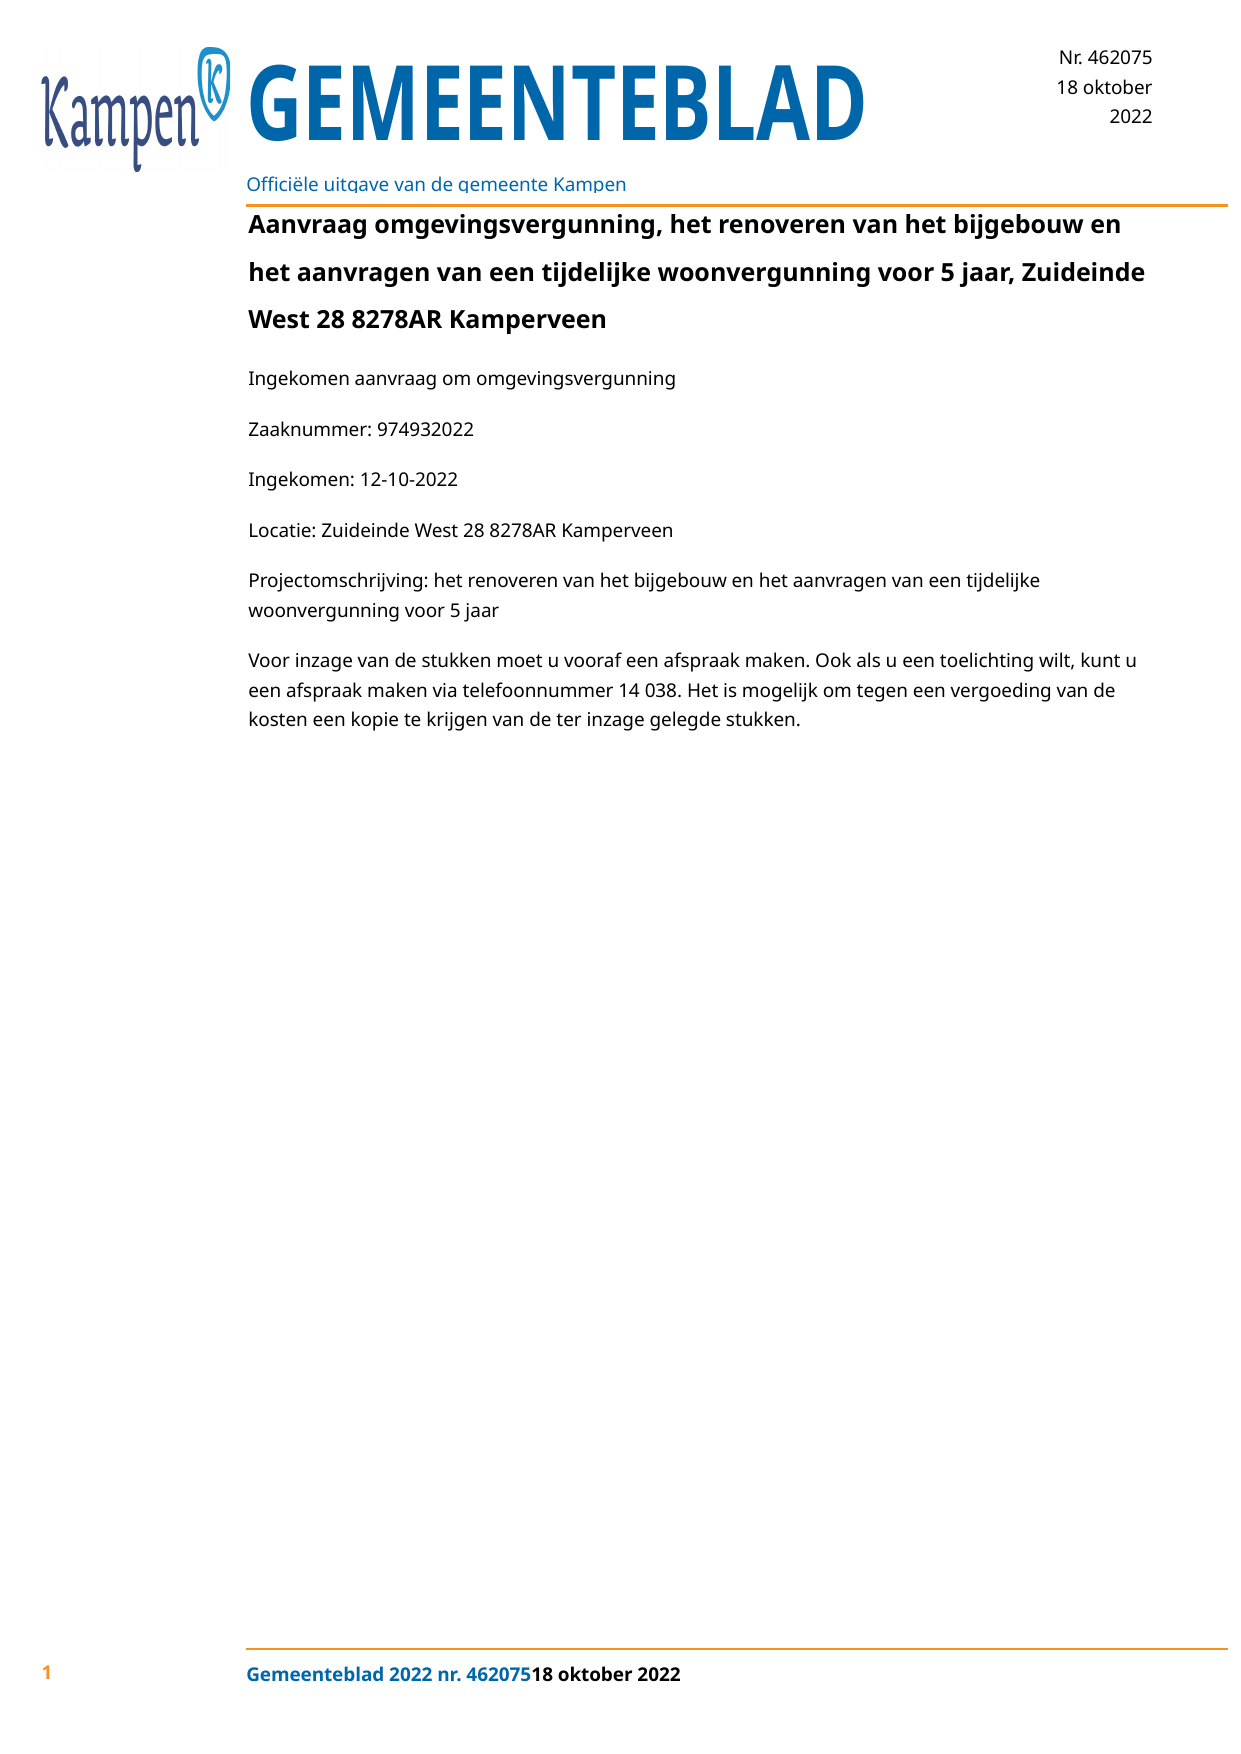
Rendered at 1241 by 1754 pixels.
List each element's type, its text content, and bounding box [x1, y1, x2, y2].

text Ingekomen: 12-10-2022 [248, 466, 1152, 492]
text Locatie: Zuideinde West 28 8278AR Kamperveen [248, 517, 1152, 542]
text Aanvraag omgevingsvergunning, het renoveren van het bijgebouw en het aanvragen van een tijdelijke woonvergunning voor 5 jaar, Zuideinde West 28 8278AR Kamperveen [248, 207, 1152, 336]
text Zaaknummer: 974932022 [248, 416, 1152, 442]
picture [41, 47, 231, 172]
text Voor inzage van de stukken moet u vooraf een afspraak maken. Ook als u een toelichting wilt, kunt u een afspraak maken via telefoonnummer 14 038. Het is mogelijk om tegen een vergoeding van de kosten een kopie te krijgen van de ter inzage gelegde stukken. [248, 647, 1152, 732]
text Ingekomen aanvraag om omgevingsvergunning [248, 366, 1152, 391]
text Projectomschrijving: het renoveren van het bijgebouw en het aanvragen van een tijdelijke woonvergunning voor 5 jaar [248, 567, 1152, 622]
